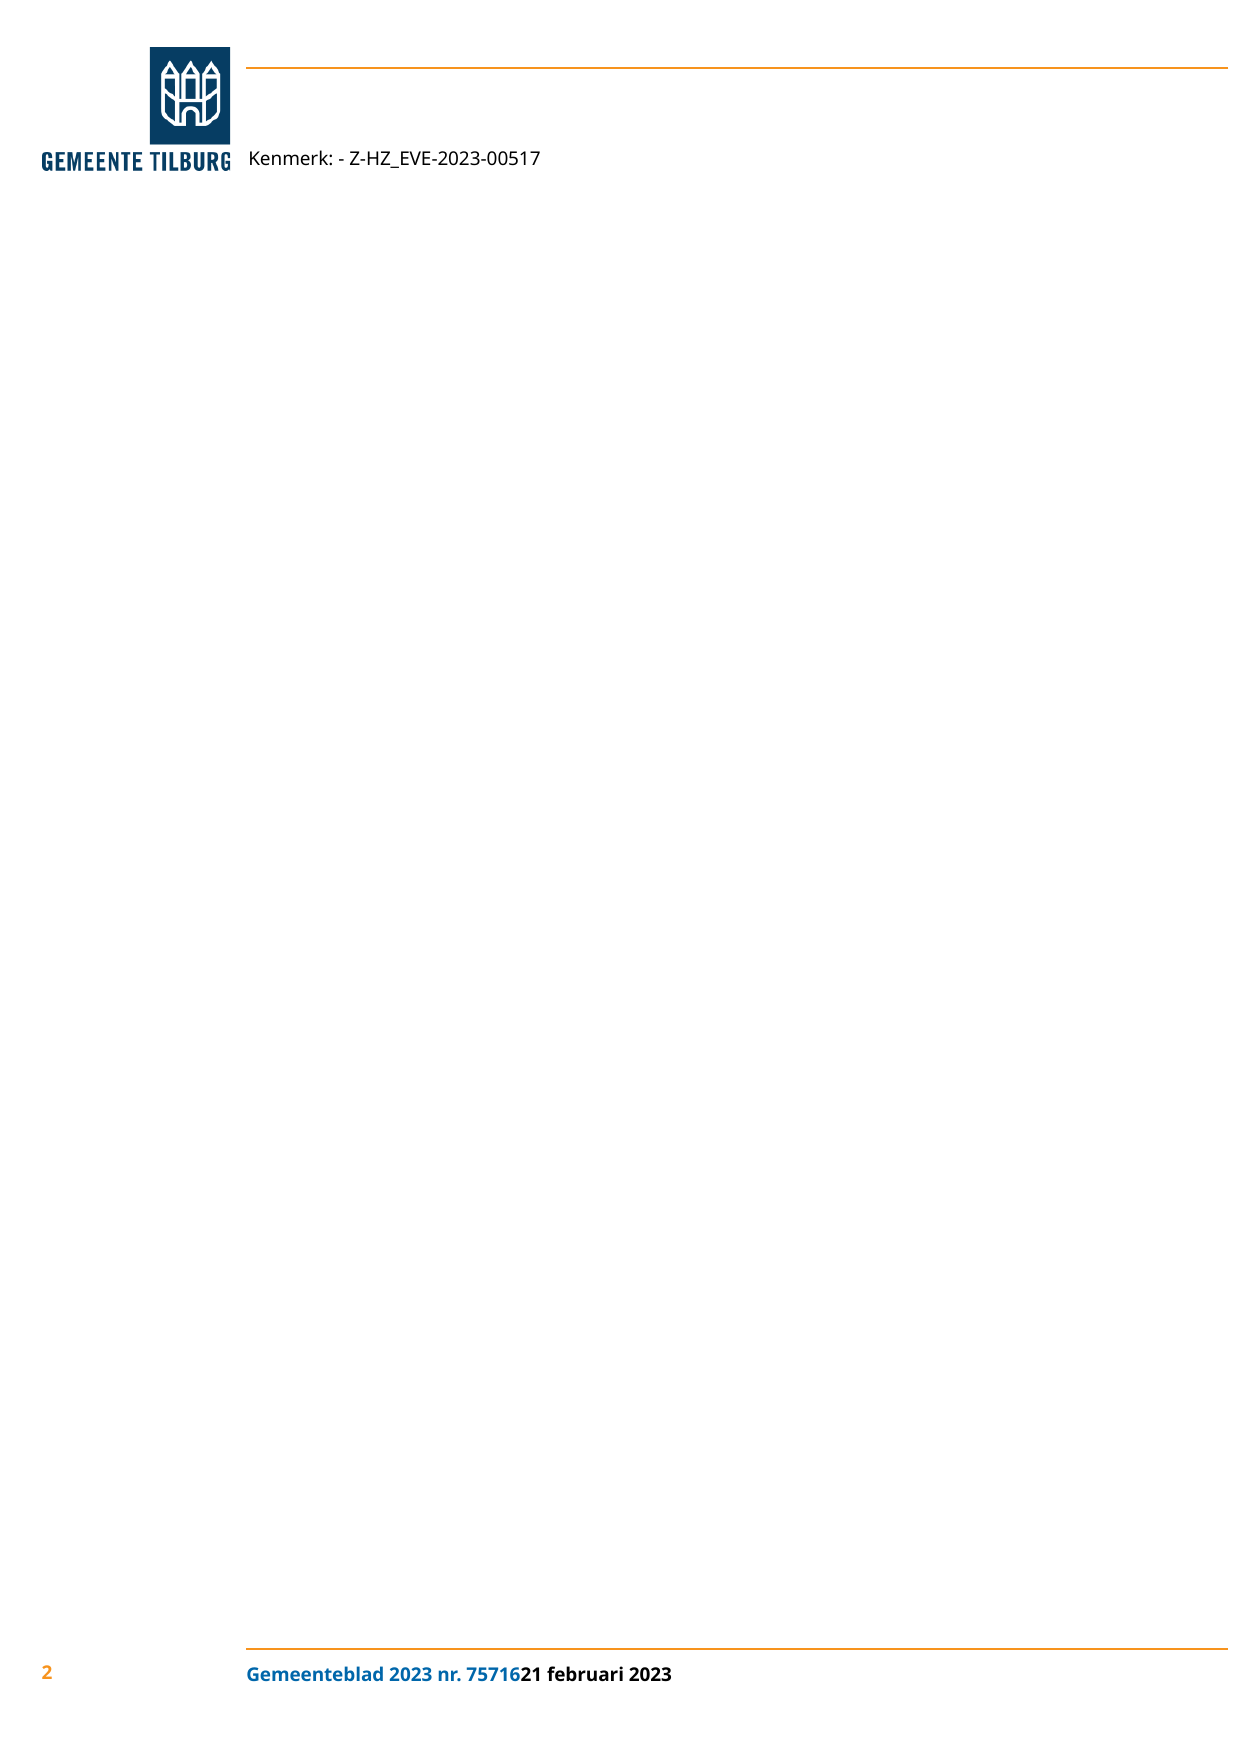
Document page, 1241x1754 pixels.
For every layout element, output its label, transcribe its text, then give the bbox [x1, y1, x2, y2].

text Kenmerk: - Z-HZ_EVE-2023-00517 [248, 145, 1152, 171]
picture [41, 47, 231, 172]
